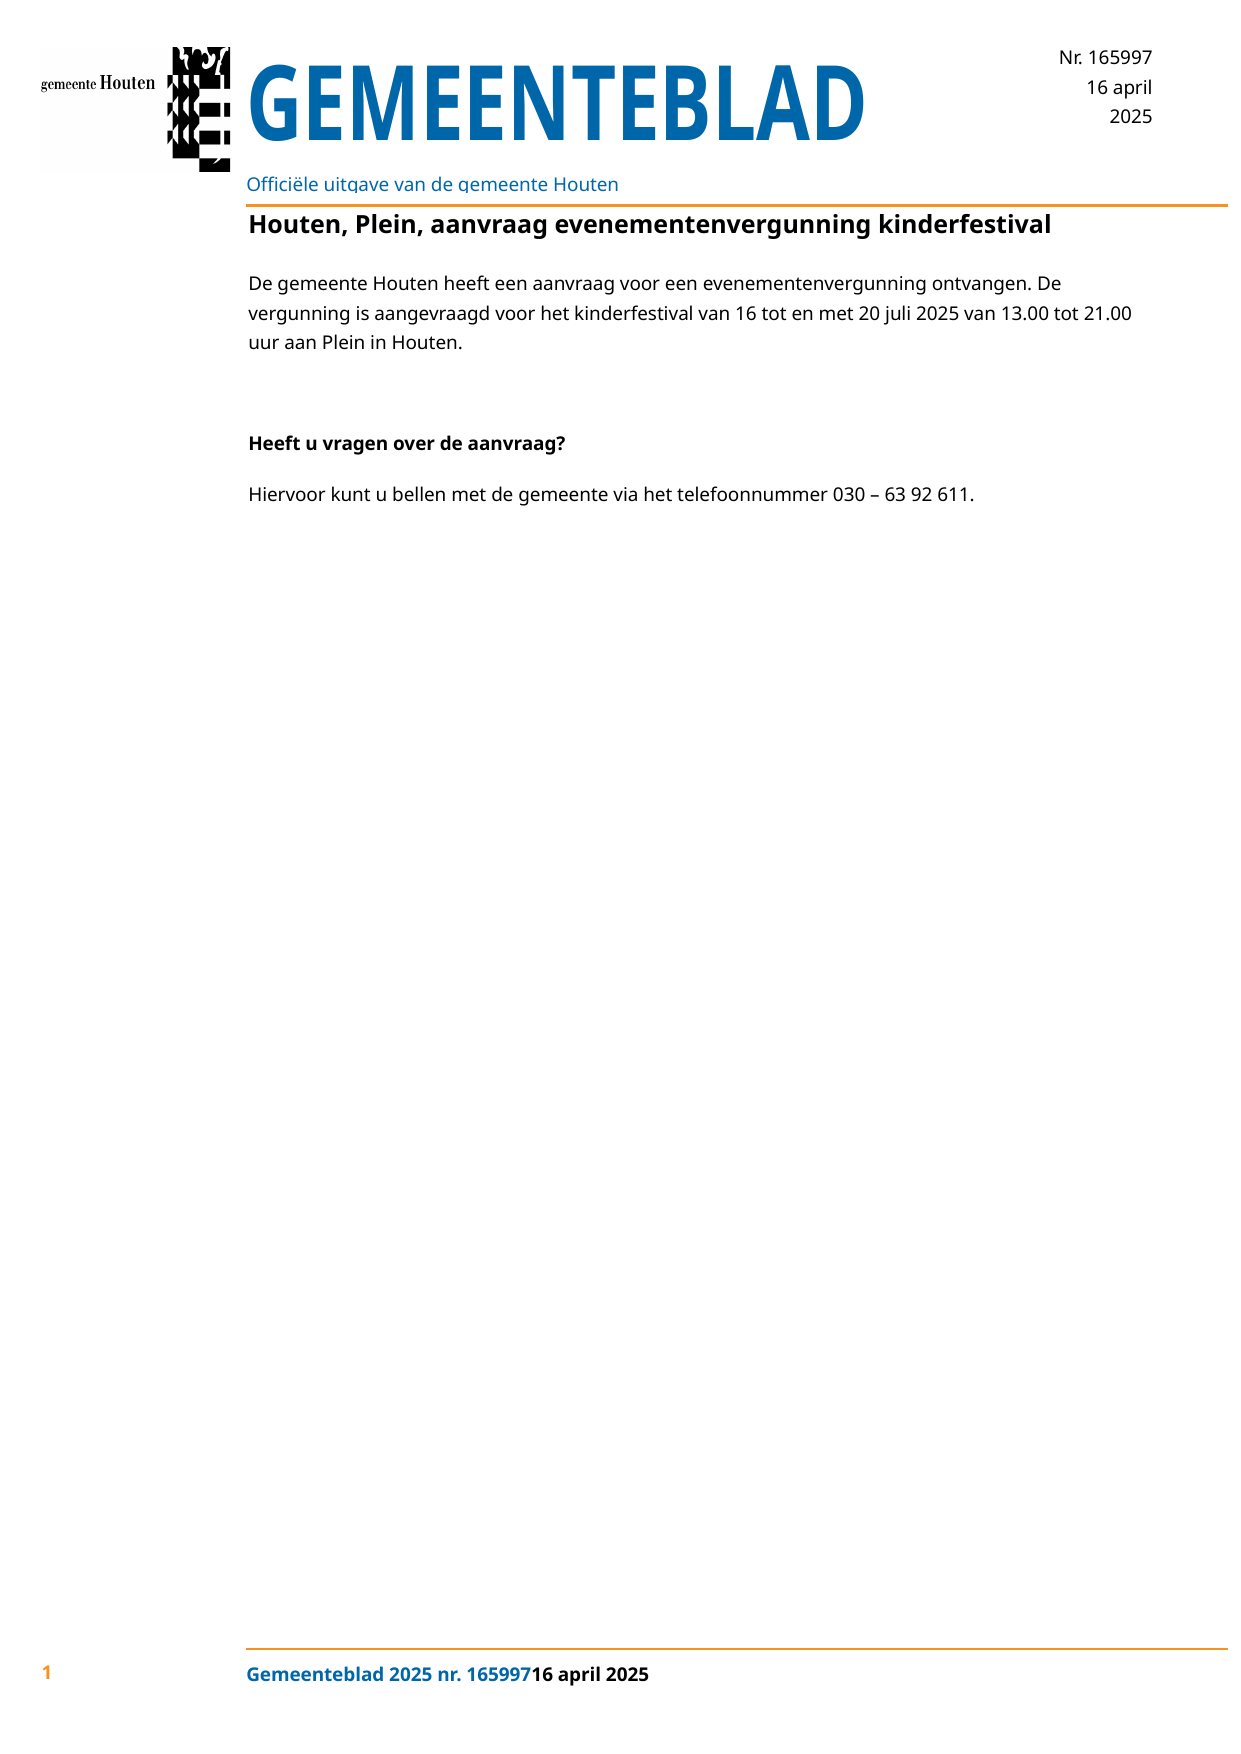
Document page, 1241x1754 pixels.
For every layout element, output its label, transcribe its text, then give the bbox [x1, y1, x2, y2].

text Houten, Plein, aanvraag evenementenvergunning kinderfestival [248, 207, 1152, 241]
text De gemeente Houten heeft een aanvraag voor een evenementenvergunning ontvangen. De vergunning is aangevraagd voor het kinderfestival van 16 tot en met 20 juli 2025 van 13.00 tot 21.00 uur aan Plein in Houten. [248, 270, 1152, 355]
picture [41, 47, 231, 172]
text Heeft u vragen over de aanvraag? [248, 430, 1152, 456]
text Hiervoor kunt u bellen met de gemeente via het telefoonnummer 030 – 63 92 611. [248, 481, 1152, 506]
